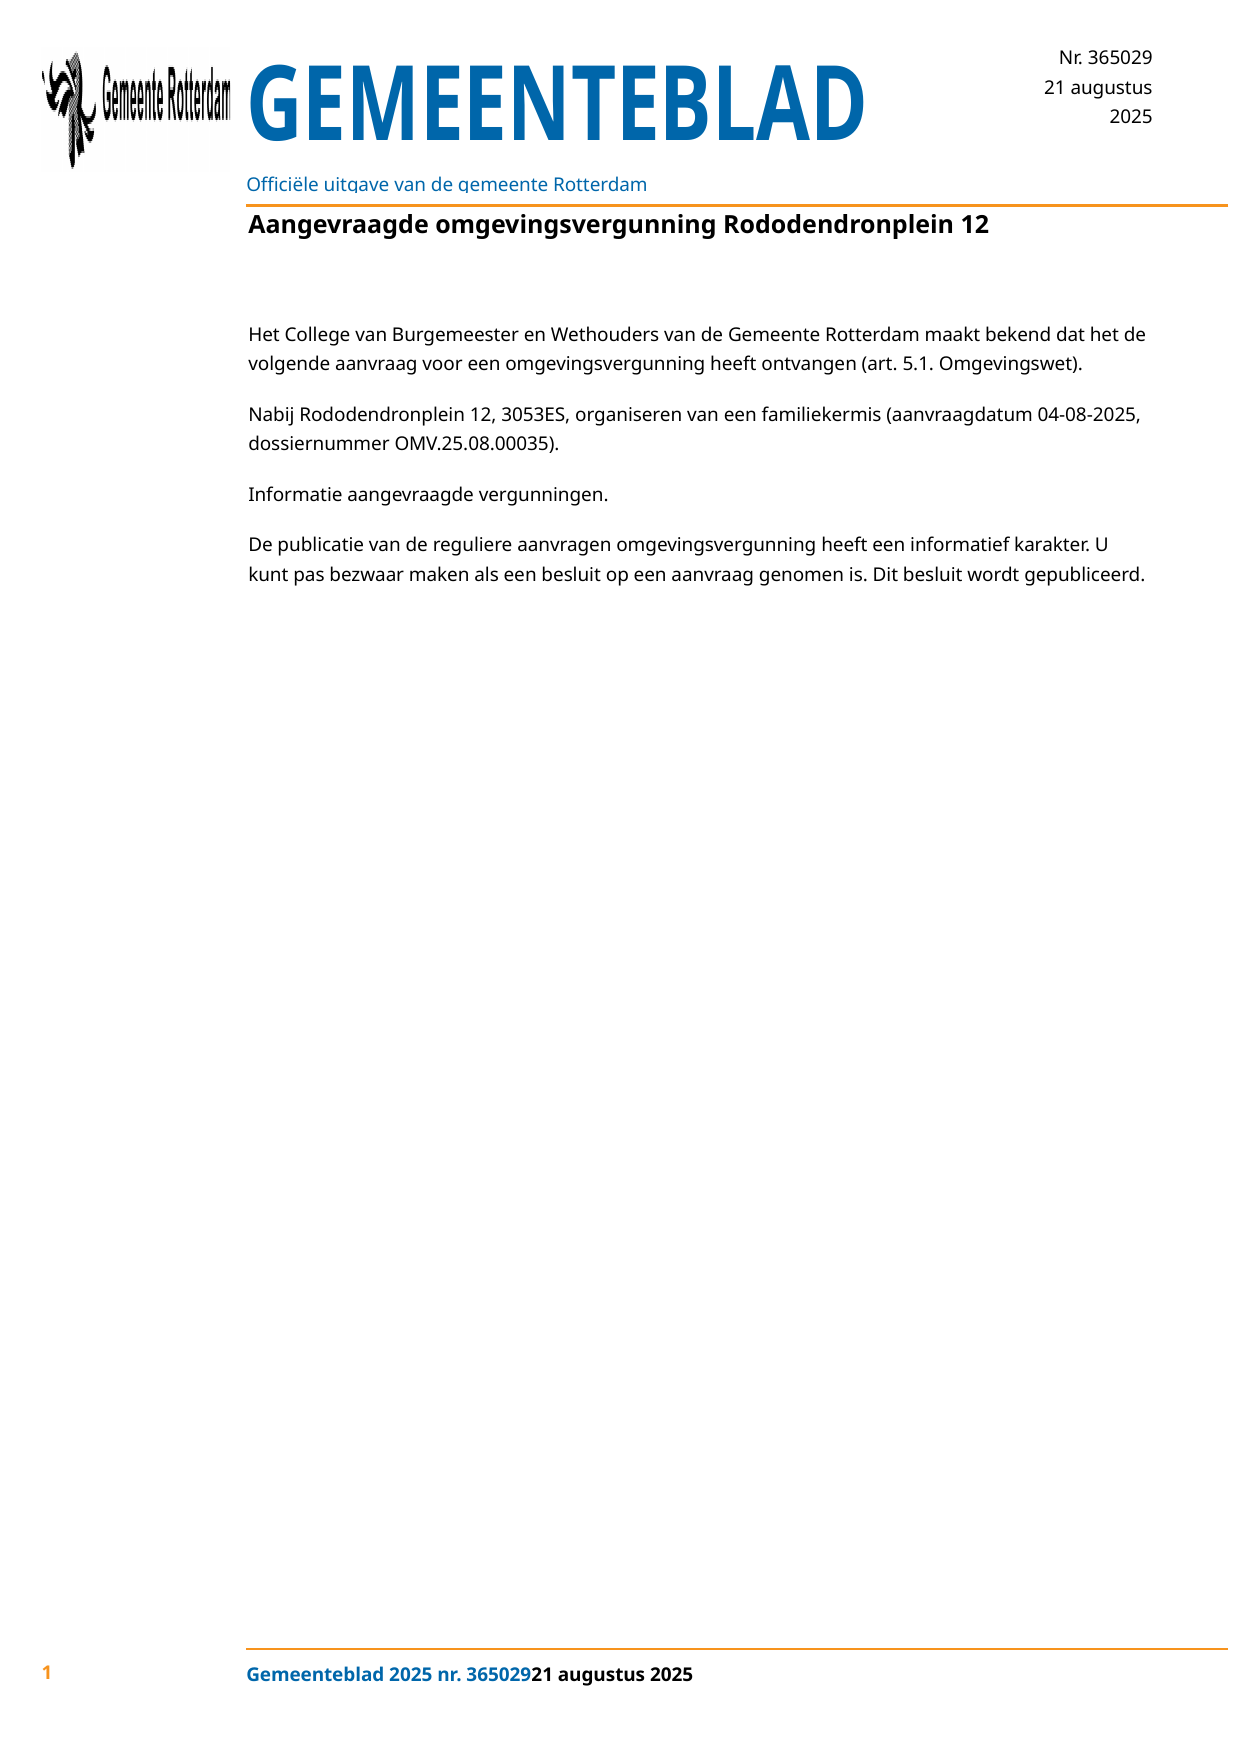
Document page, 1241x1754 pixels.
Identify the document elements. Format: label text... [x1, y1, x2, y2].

text Aangevraagde omgevingsvergunning Rododendronplein 12 [248, 207, 1152, 241]
text De publicatie van de reguliere aanvragen omgevingsvergunning heeft een informatief karakter. U kunt pas bezwaar maken als een besluit op een aanvraag genomen is. Dit besluit wordt gepubliceerd. [248, 531, 1152, 586]
picture [41, 47, 231, 172]
text Informatie aangevraagde vergunningen. [248, 481, 1152, 506]
text Het College van Burgemeester en Wethouders van de Gemeente Rotterdam maakt bekend dat het de volgende aanvraag voor een omgevingsvergunning heeft ontvangen (art. 5.1. Omgevingswet). [248, 321, 1152, 376]
text Nabij Rododendronplein 12, 3053ES, organiseren van een familiekermis (aanvraagdatum 04-08-2025, dossiernummer OMV.25.08.00035). [248, 401, 1152, 456]
